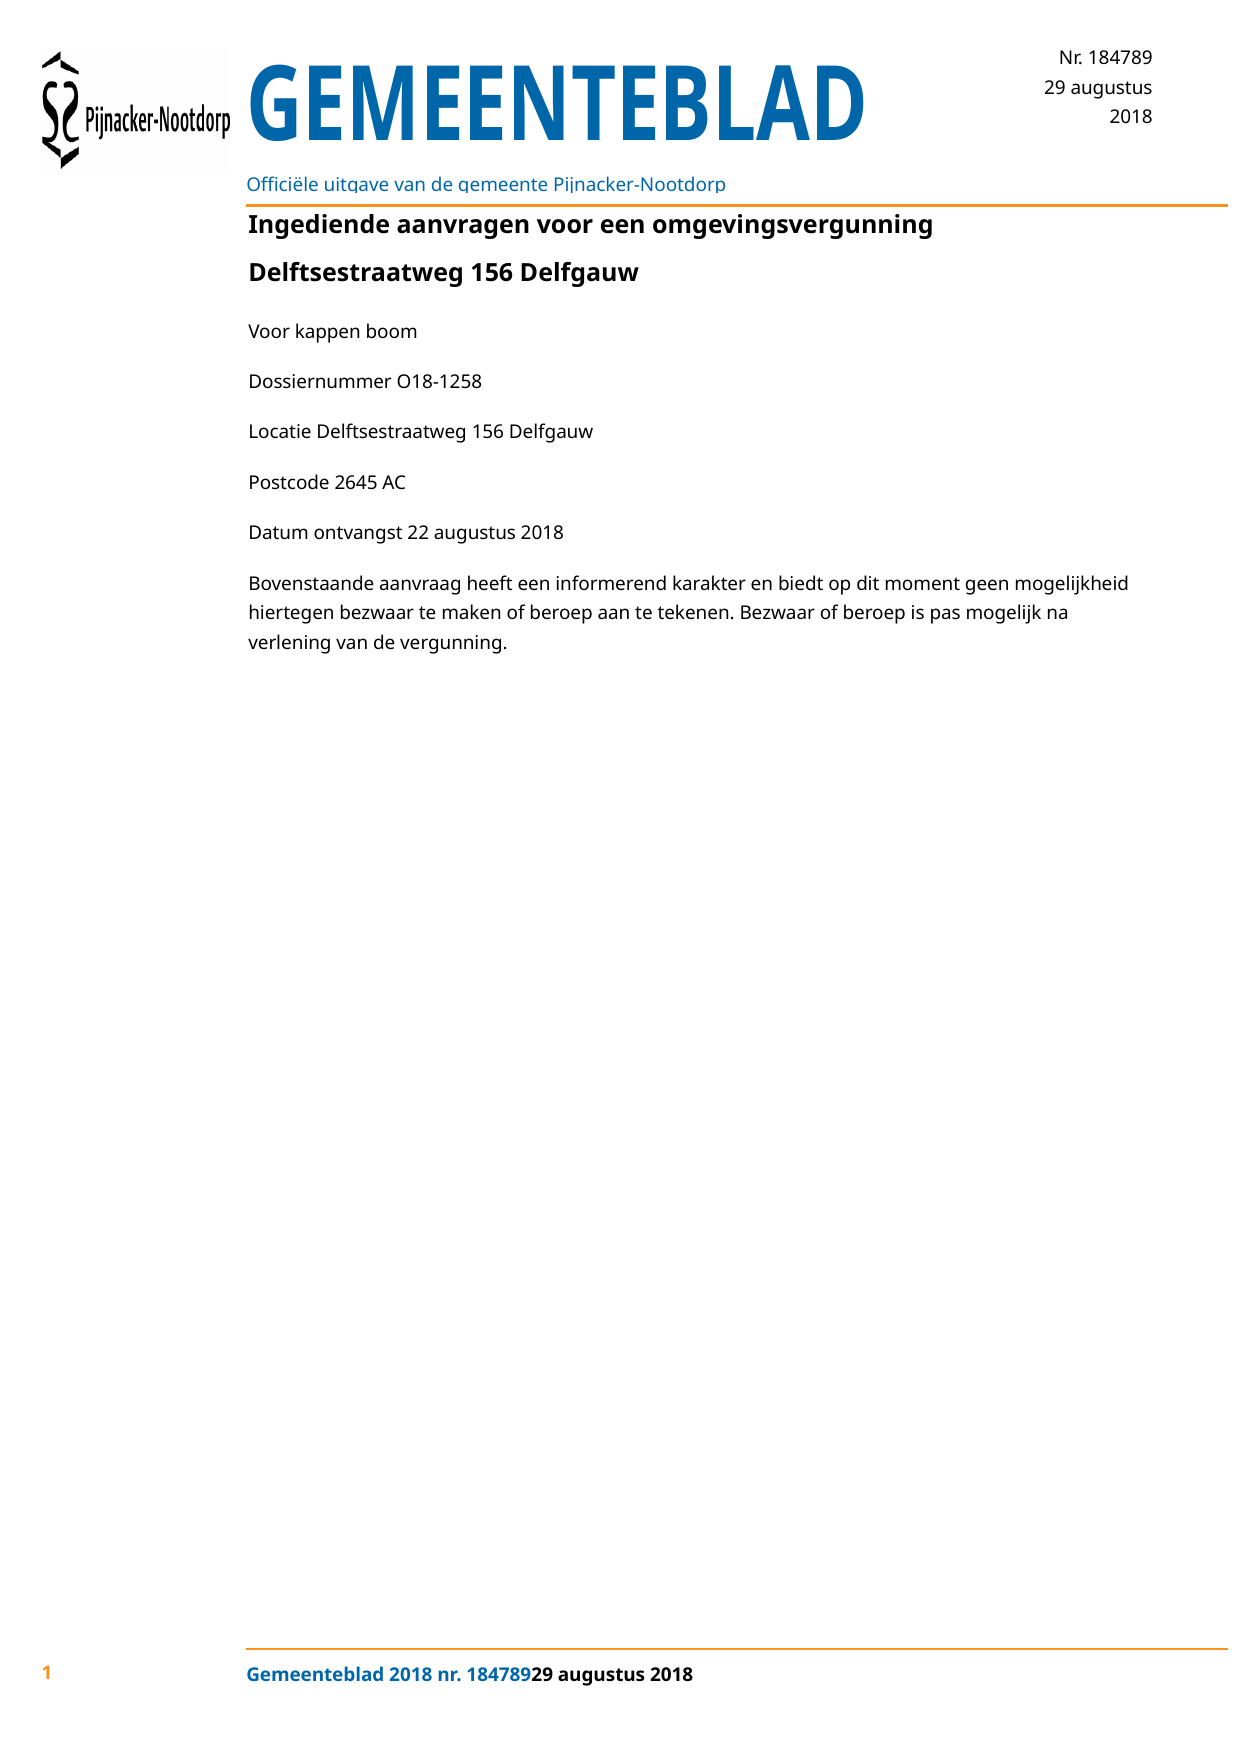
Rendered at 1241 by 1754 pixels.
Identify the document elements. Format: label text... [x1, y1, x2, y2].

text Ingediende aanvragen voor een omgevingsvergunning Delftsestraatweg 156 Delfgauw [248, 207, 1152, 288]
text Postcode 2645 AC [248, 469, 1152, 495]
text Bovenstaande aanvraag heeft een informerend karakter en biedt op dit moment geen mogelijkheid hiertegen bezwaar te maken of beroep aan te tekenen. Bezwaar of beroep is pas mogelijk na verlening van de vergunning. [248, 570, 1152, 655]
text Dossiernummer O18-1258 [248, 368, 1152, 394]
text Locatie Delftsestraatweg 156 Delfgauw [248, 419, 1152, 444]
text Voor kappen boom [248, 318, 1152, 344]
picture [41, 47, 231, 172]
text Datum ontvangst 22 augustus 2018 [248, 519, 1152, 545]
